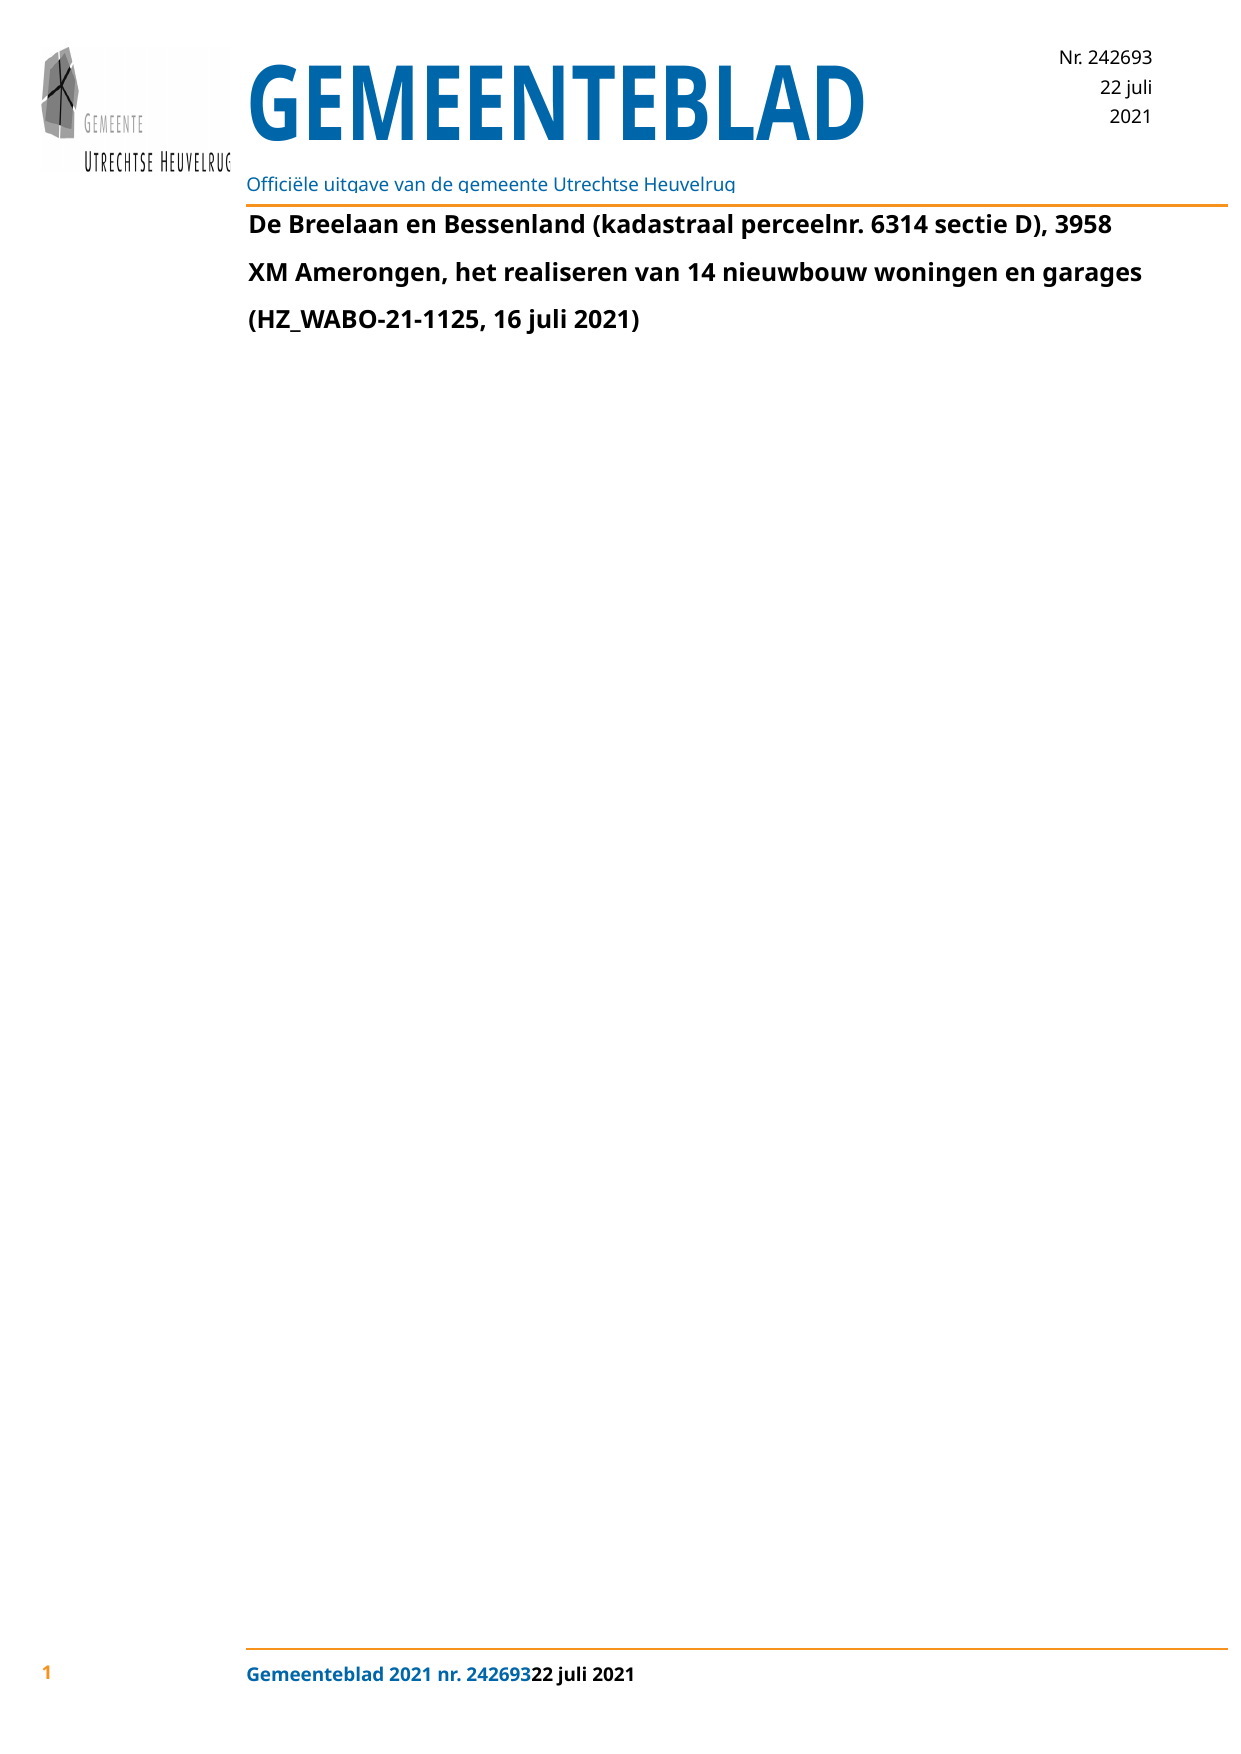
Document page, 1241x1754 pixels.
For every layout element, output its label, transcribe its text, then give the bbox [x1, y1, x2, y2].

picture [41, 47, 231, 172]
text De Breelaan en Bessenland (kadastraal perceelnr. 6314 sectie D), 3958 XM Amerongen, het realiseren van 14 nieuwbouw woningen en garages (HZ_WABO-21-1125, 16 juli 2021) [248, 207, 1152, 336]
